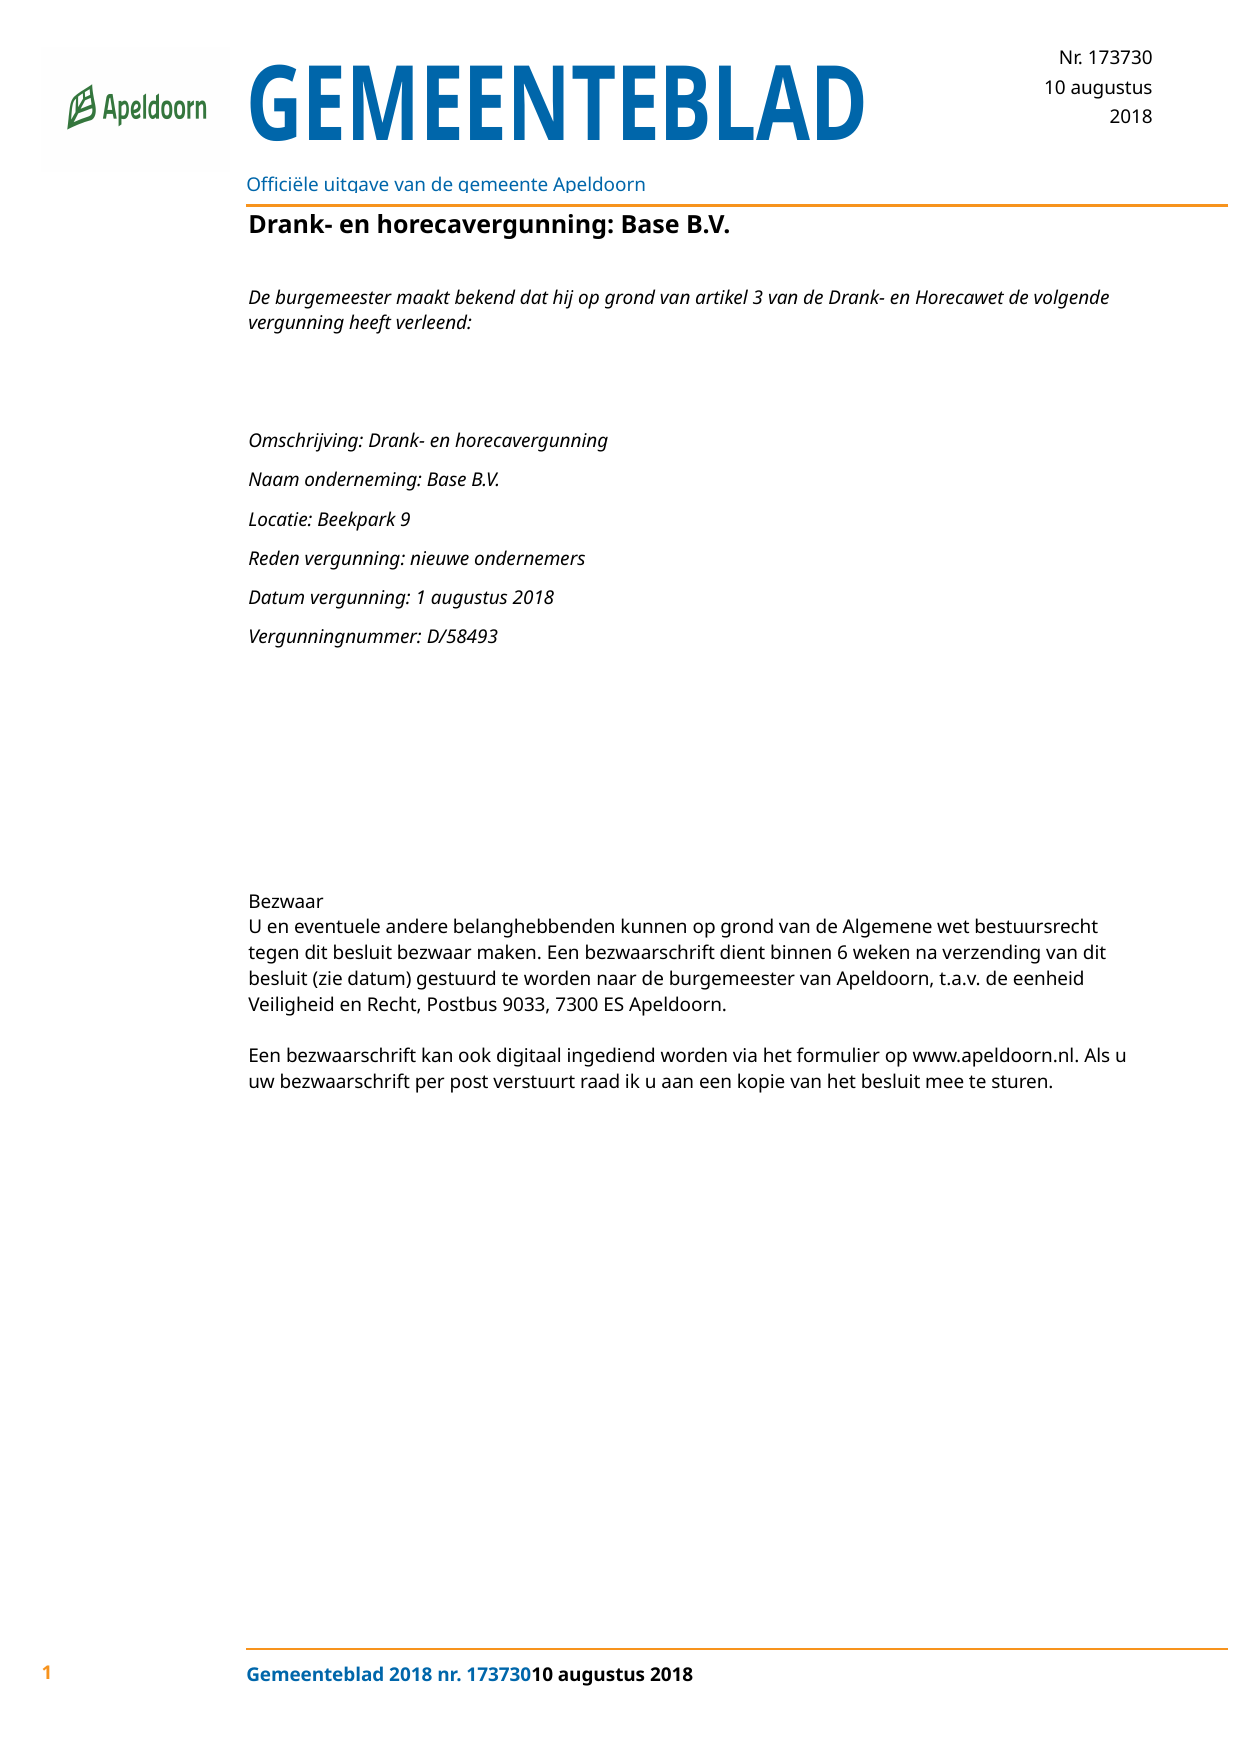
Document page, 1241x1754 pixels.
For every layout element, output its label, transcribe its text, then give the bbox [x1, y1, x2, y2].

text De burgemeester maakt bekend dat hij op grond van artikel 3 van de Drank- en Horecawet de volgende vergunning heeft verleend: [248, 284, 1152, 335]
text Datum vergunning: 1 augustus 2018 [248, 584, 1152, 610]
text Locatie: Beekpark 9 [248, 506, 1152, 532]
text Bezwaar [248, 888, 1152, 913]
text Omschrijving: Drank- en horecavergunning [248, 427, 1152, 453]
text Een bezwaarschrift kan ook digitaal ingediend worden via het formulier op www.apeldoorn.nl. Als u uw bezwaarschrift per post verstuurt raad ik u aan een kopie van het besluit mee te sturen. [248, 1042, 1152, 1094]
text Naam onderneming: Base B.V. [248, 467, 1152, 492]
text Vergunningnummer: D/58493 [248, 624, 1152, 649]
picture [41, 47, 231, 172]
text Reden vergunning: nieuwe ondernemers [248, 545, 1152, 571]
text Drank- en horecavergunning: Base B.V. [248, 207, 1152, 241]
text U en eventuele andere belanghebbenden kunnen op grond van de Algemene wet bestuursrecht tegen dit besluit bezwaar maken. Een bezwaarschrift dient binnen 6 weken na verzending van dit besluit (zie datum) gestuurd te worden naar de burgemeester van Apeldoorn, t.a.v. de eenheid Veiligheid en Recht, Postbus 9033, 7300 ES Apeldoorn. [248, 913, 1152, 1016]
